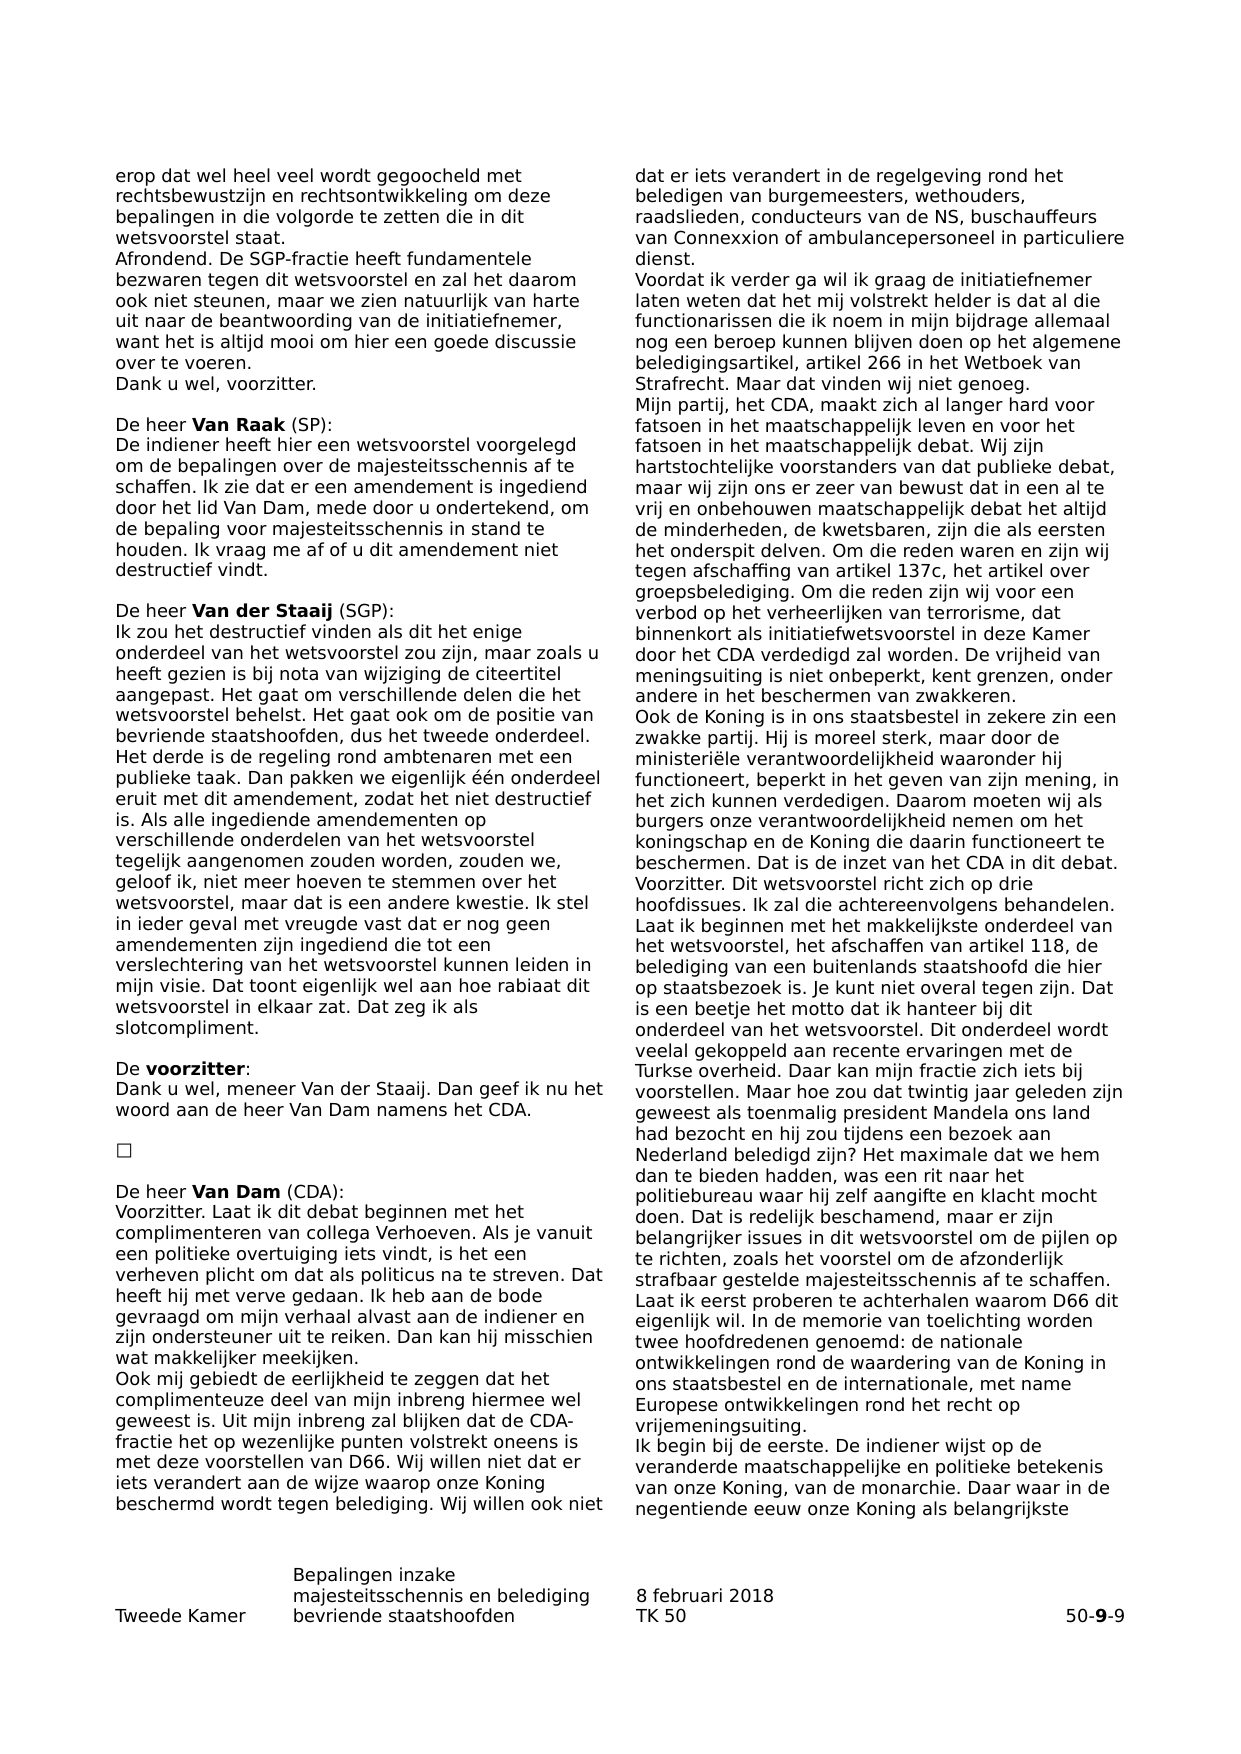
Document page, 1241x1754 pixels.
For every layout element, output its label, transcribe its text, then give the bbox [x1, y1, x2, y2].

text Ik zou het destructief vinden als dit het enige onderdeel van het wetsvoorstel zou zijn, maar zoals u heeft gezien is bij nota van wijziging de citeertitel aangepast. Het gaat om verschillende delen die het wetsvoorstel behelst. Het gaat ook om de positie van bevriende staatshoofden, dus het tweede onderdeel. Het derde is de regeling rond ambtenaren met een publieke taak. Dan pakken we eigenlijk één onderdeel eruit met dit amendement, zodat het niet destructief is. Als alle ingediende amendementen op verschillende onderdelen van het wetsvoorstel tegelijk aangenomen zouden worden, zouden we, geloof ik, niet meer hoeven te stemmen over het wetsvoorstel, maar dat is een andere kwestie. Ik stel in ieder geval met vreugde vast dat er nog geen amendementen zijn ingediend die tot een verslechtering van het wetsvoorstel kunnen leiden in mijn visie. Dat toont eigenlijk wel aan hoe rabiaat dit wetsvoorstel in elkaar zat. Dat zeg ik als slotcompliment. [115, 622, 605, 1038]
text Ook de Koning is in ons staatsbestel in zekere zin een zwakke partij. Hij is moreel sterk, maar door de ministeriële verantwoordelijkheid waaronder hij functioneert, beperkt in het geven van zijn mening, in het zich kunnen verdedigen. Daarom moeten wij als burgers onze verantwoordelijkheid nemen om het koningschap en de Koning die daarin functioneert te beschermen. Dat is de inzet van het CDA in dit debat. [635, 707, 1125, 874]
text Voordat ik verder ga wil ik graag de initiatiefnemer laten weten dat het mij volstrekt helder is dat al die functionarissen die ik noem in mijn bijdrage allemaal nog een beroep kunnen blijven doen op het algemene beledigingsartikel, artikel 266 in het Wetboek van Strafrecht. Maar dat vinden wij niet genoeg. [635, 269, 1125, 394]
text ⬜ [115, 1141, 605, 1162]
text Dank u wel, voorzitter. [115, 374, 605, 394]
text Laat ik eerst proberen te achterhalen waarom D66 dit eigenlijk wil. In de memorie van toelichting worden twee hoofdredenen genoemd: de nationale ontwikkelingen rond de waardering van de Koning in ons staatsbestel en de internationale, met name Europese ontwikkelingen rond het recht op vrijemeningsuiting. [635, 1290, 1125, 1436]
text Afrondend. De SGP-fractie heeft fundamentele bezwaren tegen dit wetsvoorstel en zal het daarom ook niet steunen, maar we zien natuurlijk van harte uit naar de beantwoording van de initiatiefnemer, want het is altijd mooi om hier een goede discussie over te voeren. [115, 249, 605, 374]
text De heer Van der Staaij (SGP): [115, 601, 605, 622]
text dat er iets verandert in de regelgeving rond het beledigen van burgemeesters, wethouders, raadslieden, conducteurs van de NS, buschauffeurs van Connexxion of ambulancepersoneel in particuliere dienst. [635, 165, 1125, 269]
text De heer Van Dam (CDA): [115, 1182, 605, 1202]
text Ik begin bij de eerste. De indiener wijst op de veranderde maatschappelijke en politieke betekenis van onze Koning, van de monarchie. Daar waar in de negentiende eeuw onze Koning als belangrijkste [635, 1436, 1125, 1519]
text Ook mij gebiedt de eerlijkheid te zeggen dat het complimenteuze deel van mijn inbreng hiermee wel geweest is. Uit mijn inbreng zal blijken dat de CDA-fractie het op wezenlijke punten volstrekt oneens is met deze voorstellen van D66. Wij willen niet dat er iets verandert aan de wijze waarop onze Koning beschermd wordt tegen belediging. Wij willen ook niet [115, 1369, 605, 1515]
text De indiener heeft hier een wetsvoorstel voorgelegd om de bepalingen over de majesteitsschennis af te schaffen. Ik zie dat er een amendement is ingediend door het lid Van Dam, mede door u ondertekend, om de bepaling voor majesteitsschennis in stand te houden. Ik vraag me af of u dit amendement niet destructief vindt. [115, 435, 605, 581]
text De voorzitter: [115, 1058, 605, 1079]
text Mijn partij, het CDA, maakt zich al langer hard voor fatsoen in het maatschappelijk leven en voor het fatsoen in het maatschappelijk debat. Wij zijn hartstochtelijke voorstanders van dat publieke debat, maar wij zijn ons er zeer van bewust dat in een al te vrij en onbehouwen maatschappelijk debat het altijd de minderheden, de kwetsbaren, zijn die als eersten het onderspit delven. Om die reden waren en zijn wij tegen afschaffing van artikel 137c, het artikel over groepsbelediging. Om die reden zijn wij voor een verbod op het verheerlijken van terrorisme, dat binnenkort als initiatiefwetsvoorstel in deze Kamer door het CDA verdedigd zal worden. De vrijheid van meningsuiting is niet onbeperkt, kent grenzen, onder andere in het beschermen van zwakkeren. [635, 394, 1125, 707]
text Dank u wel, meneer Van der Staaij. Dan geef ik nu het woord aan de heer Van Dam namens het CDA. [115, 1079, 605, 1121]
text Voorzitter. Laat ik dit debat beginnen met het complimenteren van collega Verhoeven. Als je vanuit een politieke overtuiging iets vindt, is het een verheven plicht om dat als politicus na te streven. Dat heeft hij met verve gedaan. Ik heb aan de bode gevraagd om mijn verhaal alvast aan de indiener en zijn ondersteuner uit te reiken. Dan kan hij misschien wat makkelijker meekijken. [115, 1202, 605, 1369]
text Voorzitter. Dit wetsvoorstel richt zich op drie hoofdissues. Ik zal die achtereenvolgens behandelen. Laat ik beginnen met het makkelijkste onderdeel van het wetsvoorstel, het afschaffen van artikel 118, de belediging van een buitenlands staatshoofd die hier op staatsbezoek is. Je kunt niet overal tegen zijn. Dat is een beetje het motto dat ik hanteer bij dit onderdeel van het wetsvoorstel. Dit onderdeel wordt veelal gekoppeld aan recente ervaringen met de Turkse overheid. Daar kan mijn fractie zich iets bij voorstellen. Maar hoe zou dat twintig jaar geleden zijn geweest als toenmalig president Mandela ons land had bezocht en hij zou tijdens een bezoek aan Nederland beledigd zijn? Het maximale dat we hem dan te bieden hadden, was een rit naar het politiebureau waar hij zelf aangifte en klacht mocht doen. Dat is redelijk beschamend, maar er zijn belangrijker issues in dit wetsvoorstel om de pijlen op te richten, zoals het voorstel om de afzonderlijk strafbaar gestelde majesteitsschennis af te schaffen. [635, 874, 1125, 1290]
text De heer Van Raak (SP): [115, 414, 605, 435]
text erop dat wel heel veel wordt gegoocheld met rechtsbewustzijn en rechtsontwikkeling om deze bepalingen in die volgorde te zetten die in dit wetsvoorstel staat. [115, 165, 605, 249]
